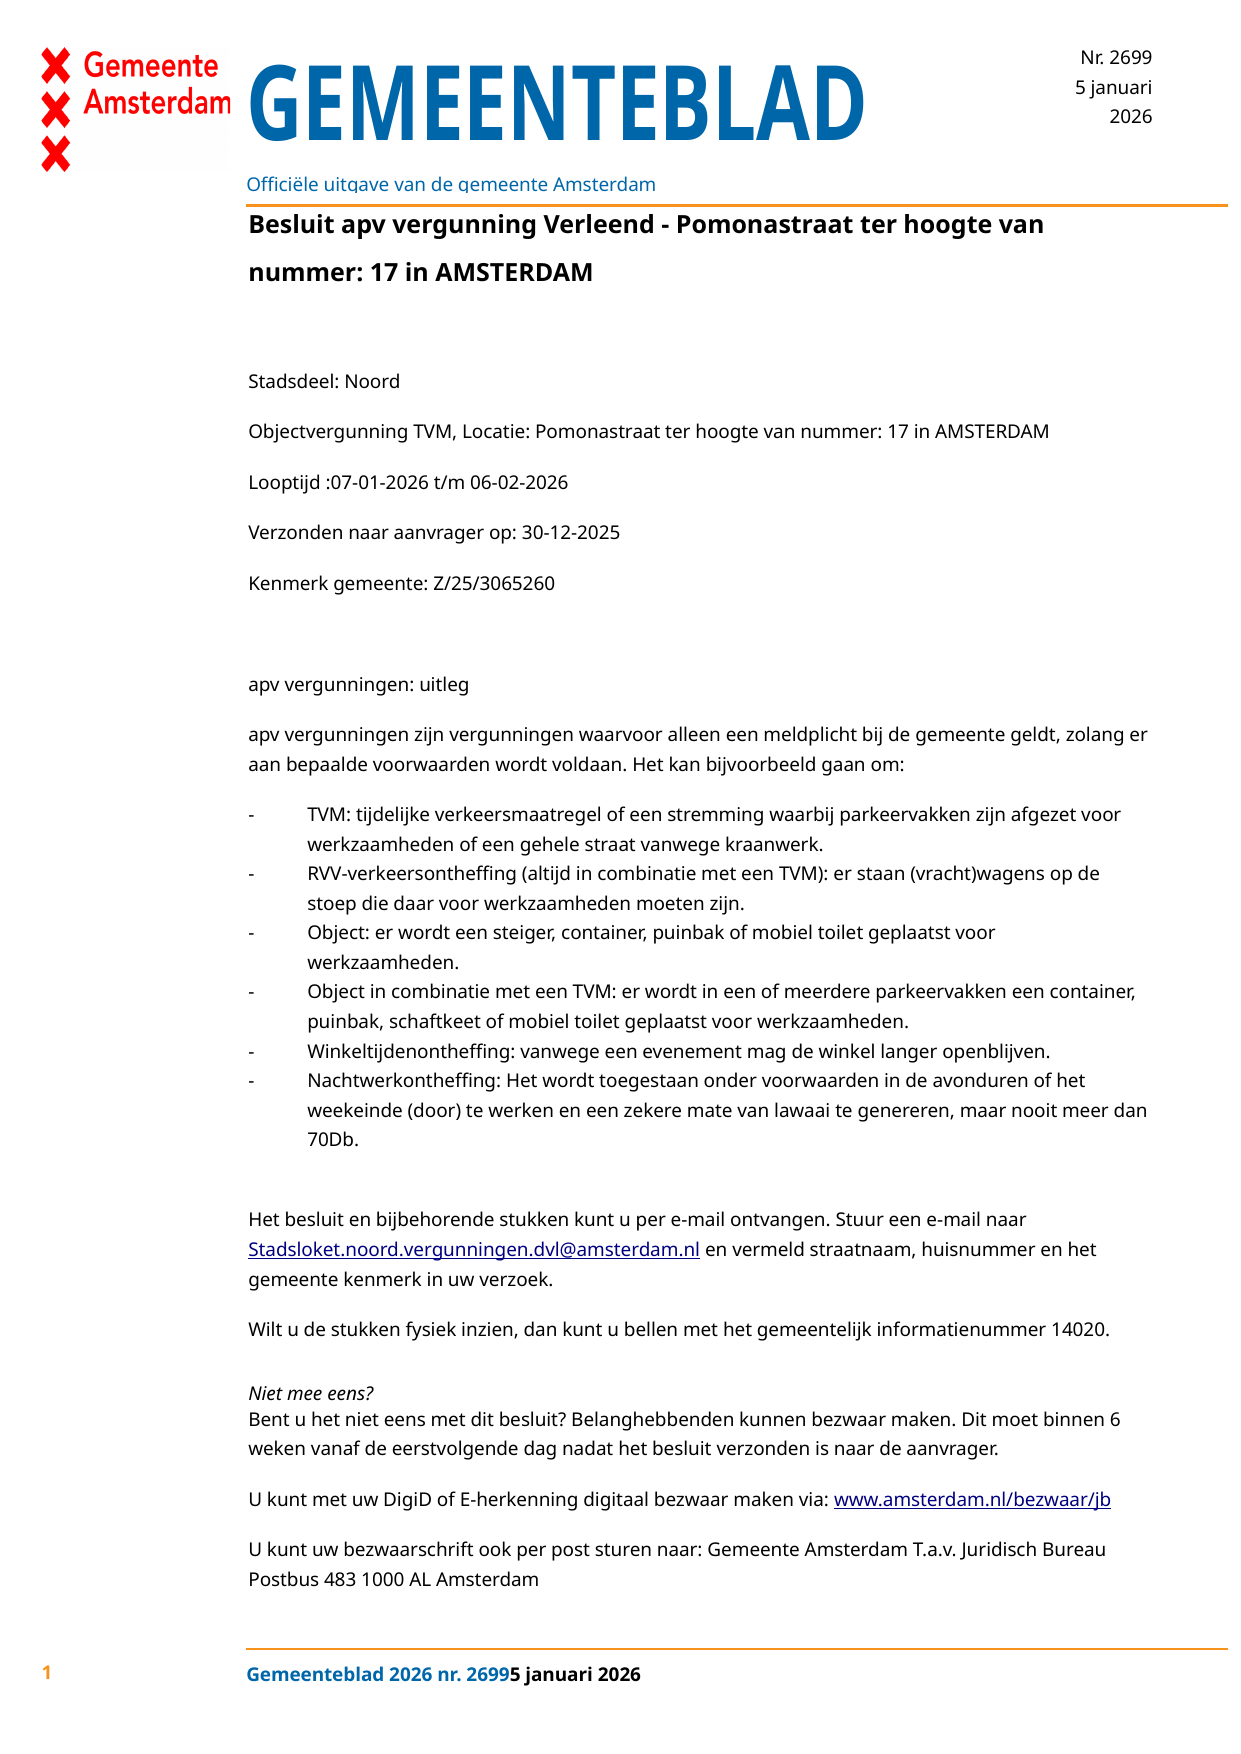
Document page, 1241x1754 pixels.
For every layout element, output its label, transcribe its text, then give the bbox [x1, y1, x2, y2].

text apv vergunningen zijn vergunningen waarvoor alleen een meldplicht bij de gemeente geldt, zolang er aan bepaalde voorwaarden wordt voldaan. Het kan bijvoorbeeld gaan om: [248, 721, 1152, 777]
text Looptijd :07-01-2026 t/m 06-02-2026 [248, 469, 1152, 495]
text Kenmerk gemeente: Z/25/3065260 [248, 570, 1152, 596]
text Wilt u de stukken fysiek inzien, dan kunt u bellen met het gemeentelijk informatienummer 14020. [248, 1316, 1152, 1342]
list TVM: tijdelijke verkeersmaatregel of een stremming waarbij parkeervakken zijn afgezet voor werkzaamheden of een gehele straat vanwege kraanwerk. [248, 801, 1152, 857]
list RVV-verkeersontheffing (altijd in combinatie met een TVM): er staan (vracht)wagens op de stoep die daar voor werkzaamheden moeten zijn. [248, 860, 1152, 916]
text U kunt uw bezwaarschrift ook per post sturen naar: Gemeente Amsterdam T.a.v. Juridisch Bureau Postbus 483 1000 AL Amsterdam [248, 1536, 1152, 1592]
list Winkeltijdenontheffing: vanwege een evenement mag de winkel langer openblijven. [248, 1038, 1152, 1064]
list Object: er wordt een steiger, container, puinbak of mobiel toilet geplaatst voor werkzaamheden. [248, 919, 1152, 975]
text Verzonden naar aanvrager op: 30-12-2025 [248, 519, 1152, 545]
text Het besluit en bijbehorende stukken kunt u per e-mail ontvangen. Stuur een e-mail naar Stadsloket.noord.vergunningen.dvl@amsterdam.nl en vermeld straatnaam, huisnummer en het gemeente kenmerk in uw verzoek. [248, 1207, 1152, 1292]
text Besluit apv vergunning Verleend - Pomonastraat ter hoogte van nummer: 17 in AMSTERDAM [248, 207, 1152, 288]
list Object in combinatie met een TVM: er wordt in een of meerdere parkeervakken een container, puinbak, schaftkeet of mobiel toilet geplaatst voor werkzaamheden. [248, 979, 1152, 1034]
text Stadsdeel: Noord [248, 368, 1152, 394]
list Nachtwerkontheffing: Het wordt toegestaan onder voorwaarden in de avonduren of het weekeinde (door) te werken en een zekere mate van lawaai te genereren, maar nooit meer dan 70Db. [248, 1067, 1152, 1152]
text apv vergunningen: uitleg [248, 671, 1152, 697]
text Objectvergunning TVM, Locatie: Pomonastraat ter hoogte van nummer: 17 in AMSTERDAM [248, 419, 1152, 444]
picture [41, 47, 231, 172]
text Niet mee eens? [248, 1380, 1152, 1406]
text U kunt met uw DigiD of E-herkenning digitaal bezwaar maken via: www.amsterdam.nl/bezwaar/jb [248, 1486, 1152, 1512]
text Bent u het niet eens met dit besluit? Belanghebbenden kunnen bezwaar maken. Dit moet binnen 6 weken vanaf de eerstvolgende dag nadat het besluit verzonden is naar de aanvrager. [248, 1406, 1152, 1461]
